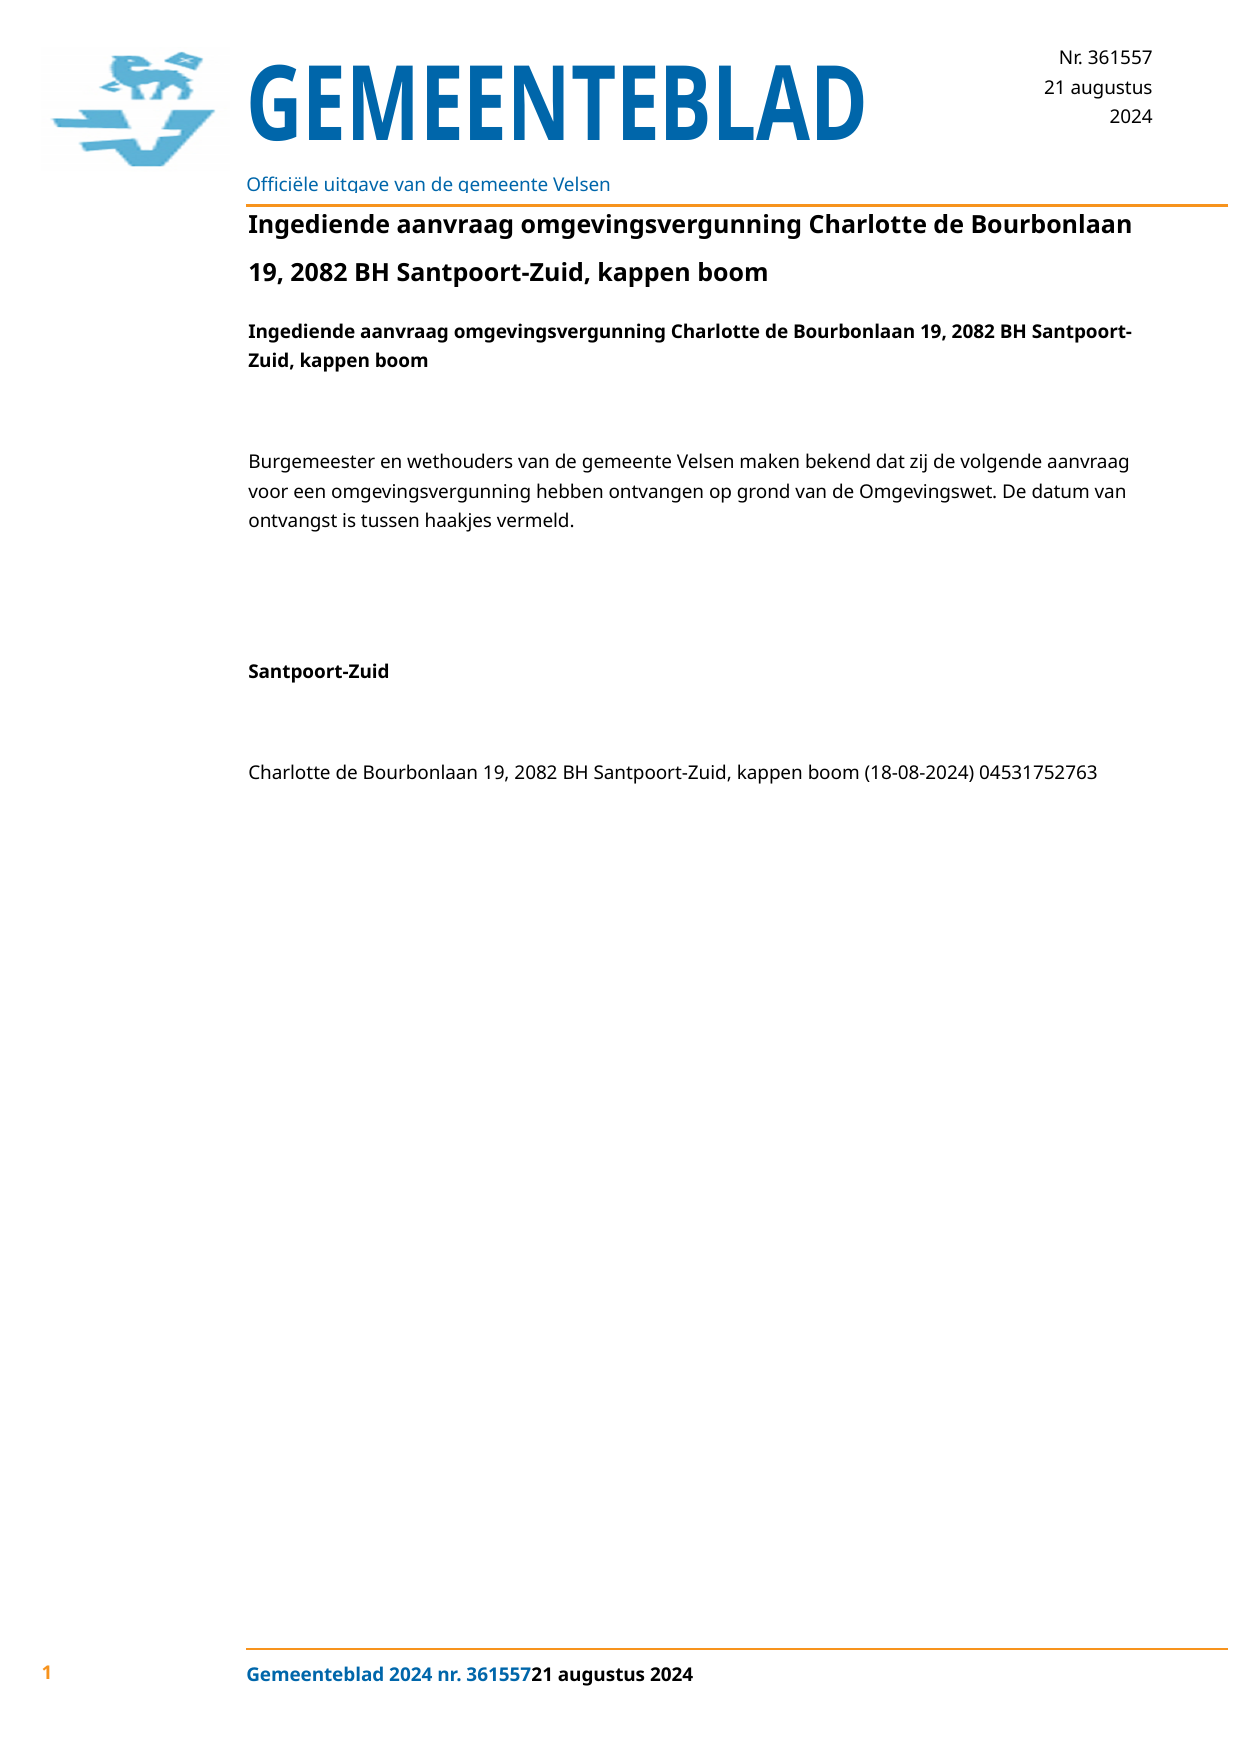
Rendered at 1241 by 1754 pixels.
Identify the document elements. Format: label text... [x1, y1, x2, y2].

text Santpoort-Zuid [248, 659, 1152, 684]
text Ingediende aanvraag omgevingsvergunning Charlotte de Bourbonlaan 19, 2082 BH Santpoort-Zuid, kappen boom [248, 318, 1152, 373]
text Burgemeester en wethouders van de gemeente Velsen maken bekend dat zij de volgende aanvraag voor een omgevingsvergunning hebben ontvangen op grond van de Omgevingswet. De datum van ontvangst is tussen haakjes vermeld. [248, 448, 1152, 533]
text Ingediende aanvraag omgevingsvergunning Charlotte de Bourbonlaan 19, 2082 BH Santpoort-Zuid, kappen boom [248, 207, 1152, 288]
picture [41, 47, 231, 172]
text Charlotte de Bourbonlaan 19, 2082 BH Santpoort-Zuid, kappen boom (18-08-2024) 04531752763 [248, 759, 1152, 785]
